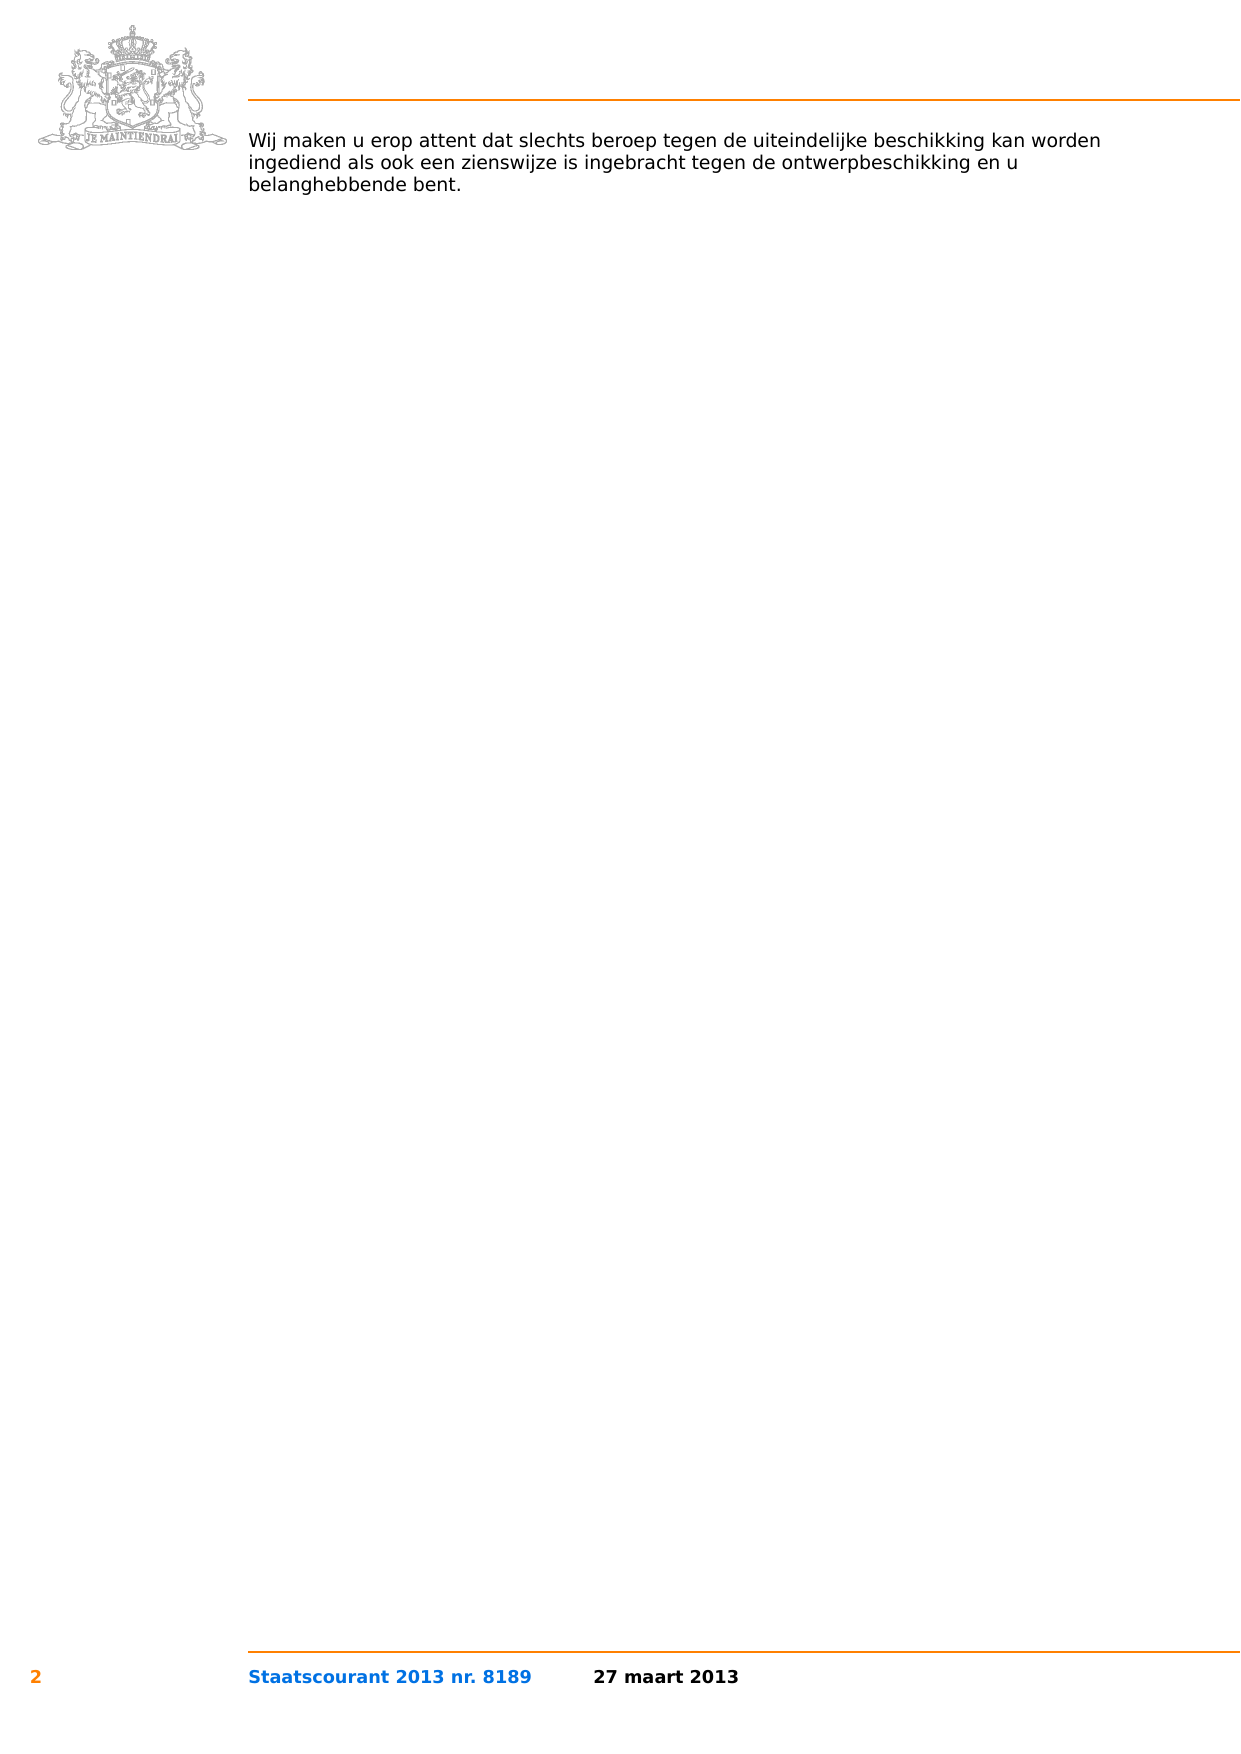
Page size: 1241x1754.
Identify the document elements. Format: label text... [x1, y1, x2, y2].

text Wij maken u erop attent dat slechts beroep tegen de uiteindelijke beschikking kan worden ingediend als ook een zienswijze is ingebracht tegen de ontwerpbeschikking en u belanghebbende bent. [248, 130, 1163, 196]
picture [38, 25, 227, 150]
